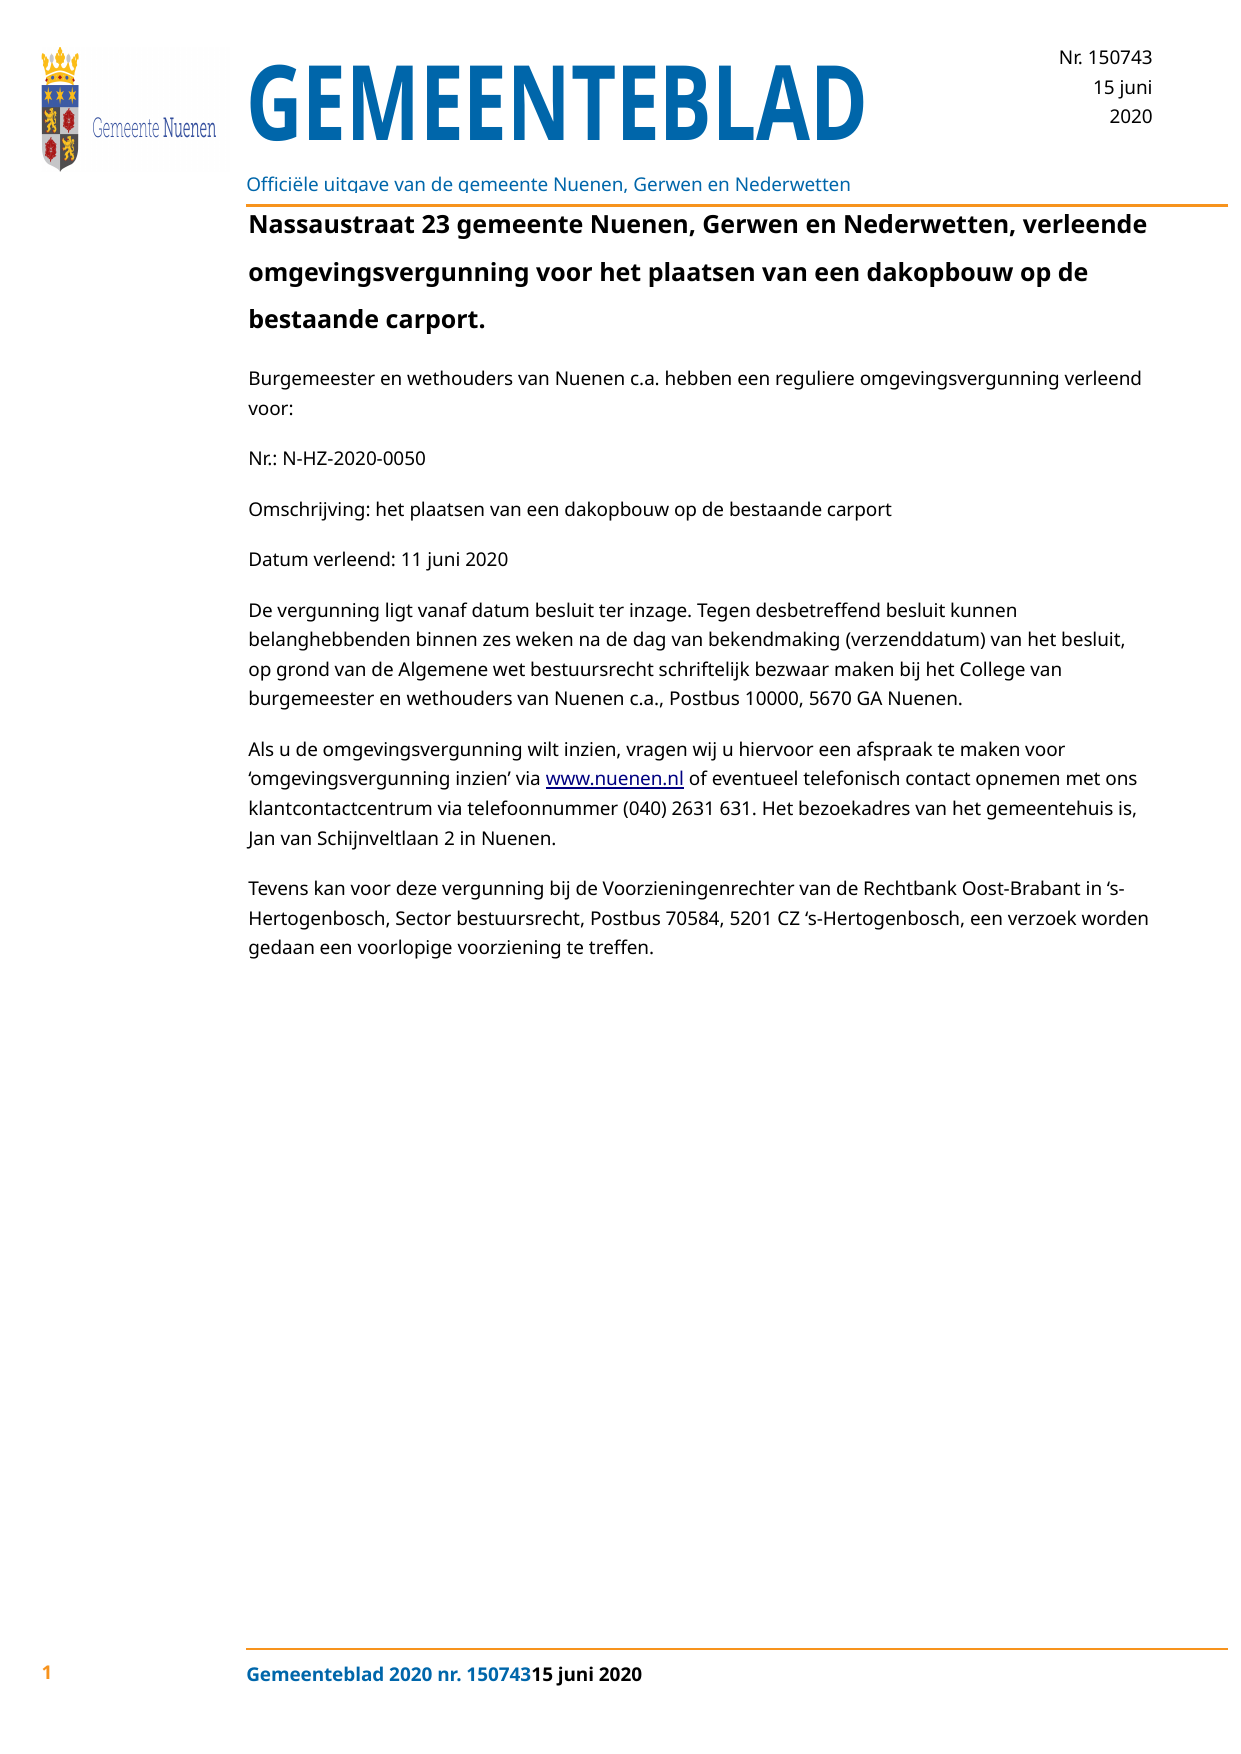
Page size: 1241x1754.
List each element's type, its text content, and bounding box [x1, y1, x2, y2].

text Nassaustraat 23 gemeente Nuenen, Gerwen en Nederwetten, verleende omgevingsvergunning voor het plaatsen van een dakopbouw op de bestaande carport. [248, 207, 1152, 336]
picture [41, 47, 231, 172]
text Omschrijving: het plaatsen van een dakopbouw op de bestaande carport [248, 496, 1152, 522]
text Nr.: N-HZ-2020-0050 [248, 446, 1152, 471]
text Datum verleend: 11 juni 2020 [248, 546, 1152, 572]
text Burgemeester en wethouders van Nuenen c.a. hebben een reguliere omgevingsvergunning verleend voor: [248, 366, 1152, 421]
text Tevens kan voor deze vergunning bij de Voorzieningenrechter van de Rechtbank Oost-Brabant in ‘s-Hertogenbosch, Sector bestuursrecht, Postbus 70584, 5201 CZ ‘s-Hertogenbosch, een verzoek worden gedaan een voorlopige voorziening te treffen. [248, 875, 1152, 960]
text De vergunning ligt vanaf datum besluit ter inzage. Tegen desbetreffend besluit kunnen belanghebbenden binnen zes weken na de dag van bekendmaking (verzenddatum) van het besluit, op grond van de Algemene wet bestuursrecht schriftelijk bezwaar maken bij het College van burgemeester en wethouders van Nuenen c.a., Postbus 10000, 5670 GA Nuenen. [248, 597, 1152, 711]
text Als u de omgevingsvergunning wilt inzien, vragen wij u hiervoor een afspraak te maken voor ‘omgevingsvergunning inzien’ via www.nuenen.nl of eventueel telefonisch contact opnemen met ons klantcontactcentrum via telefoonnummer (040) 2631 631. Het bezoekadres van het gemeentehuis is, Jan van Schijnveltlaan 2 in Nuenen. [248, 736, 1152, 850]
